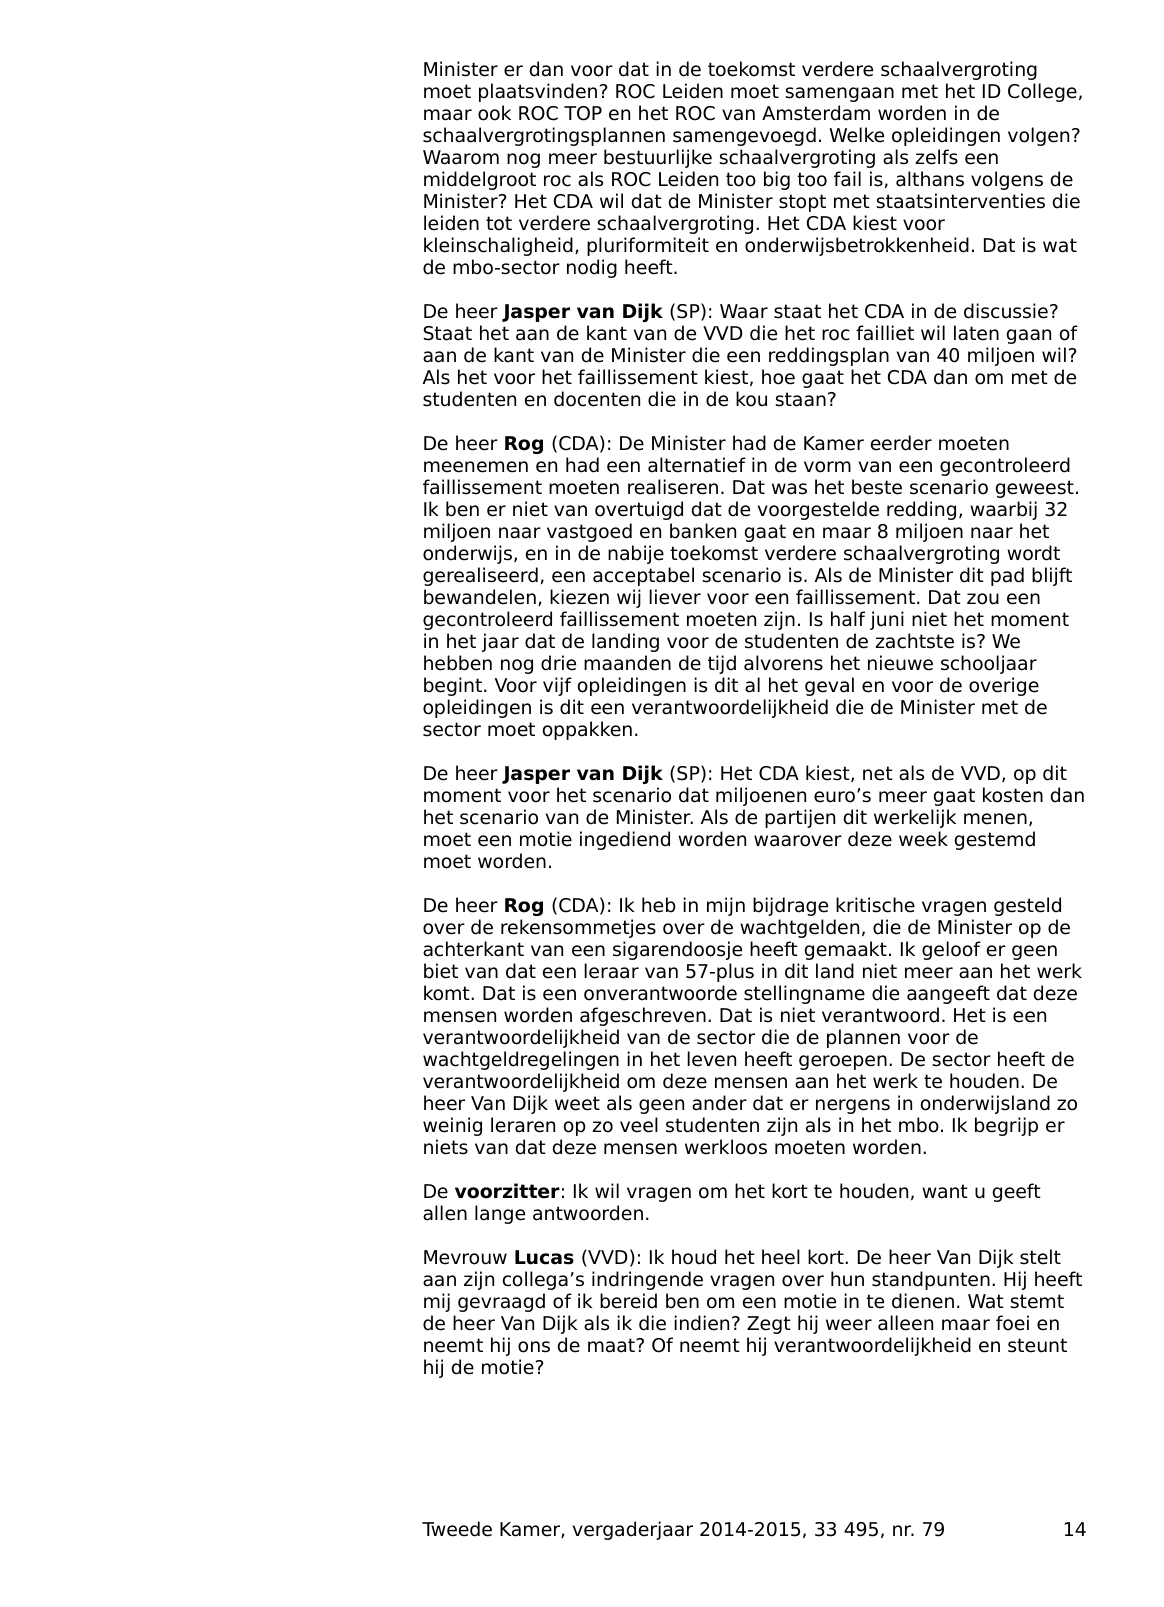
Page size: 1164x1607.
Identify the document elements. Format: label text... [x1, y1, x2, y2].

text Mevrouw Lucas (VVD): Ik houd het heel kort. De heer Van Dijk stelt aan zijn collega’s indringende vragen over hun standpunten. Hij heeft mij gevraagd of ik bereid ben om een motie in te dienen. Wat stemt de heer Van Dijk als ik die indien? Zegt hij weer alleen maar foei en neemt hij ons de maat? Of neemt hij verantwoordelijkheid en steunt hij de motie? [422, 1247, 1087, 1379]
text De voorzitter: Ik wil vragen om het kort te houden, want u geeft allen lange antwoorden. [422, 1181, 1087, 1225]
text Minister er dan voor dat in de toekomst verdere schaalvergroting moet plaatsvinden? ROC Leiden moet samengaan met het ID College, maar ook ROC TOP en het ROC van Amsterdam worden in de schaalvergrotingsplannen samengevoegd. Welke opleidingen volgen? Waarom nog meer bestuurlijke schaalvergroting als zelfs een middelgroot roc als ROC Leiden too big too fail is, althans volgens de Minister? Het CDA wil dat de Minister stopt met staatsinterventies die leiden tot verdere schaalvergroting. Het CDA kiest voor kleinschaligheid, pluriformiteit en onderwijsbetrokkenheid. Dat is wat de mbo-sector nodig heeft. [422, 59, 1087, 279]
text De heer Jasper van Dijk (SP): Het CDA kiest, net als de VVD, op dit moment voor het scenario dat miljoenen euro’s meer gaat kosten dan het scenario van de Minister. Als de partijen dit werkelijk menen, moet een motie ingediend worden waarover deze week gestemd moet worden. [422, 763, 1087, 873]
text De heer Jasper van Dijk (SP): Waar staat het CDA in de discussie? Staat het aan de kant van de VVD die het roc failliet wil laten gaan of aan de kant van de Minister die een reddingsplan van 40 miljoen wil? Als het voor het faillissement kiest, hoe gaat het CDA dan om met de studenten en docenten die in de kou staan? [422, 301, 1087, 411]
text De heer Rog (CDA): De Minister had de Kamer eerder moeten meenemen en had een alternatief in de vorm van een gecontroleerd faillissement moeten realiseren. Dat was het beste scenario geweest. Ik ben er niet van overtuigd dat de voorgestelde redding, waarbij 32 miljoen naar vastgoed en banken gaat en maar 8 miljoen naar het onderwijs, en in de nabije toekomst verdere schaalvergroting wordt gerealiseerd, een acceptabel scenario is. Als de Minister dit pad blijft bewandelen, kiezen wij liever voor een faillissement. Dat zou een gecontroleerd faillissement moeten zijn. Is half juni niet het moment in het jaar dat de landing voor de studenten de zachtste is? We hebben nog drie maanden de tijd alvorens het nieuwe schooljaar begint. Voor vijf opleidingen is dit al het geval en voor de overige opleidingen is dit een verantwoordelijkheid die de Minister met de sector moet oppakken. [422, 433, 1087, 741]
text De heer Rog (CDA): Ik heb in mijn bijdrage kritische vragen gesteld over de rekensommetjes over de wachtgelden, die de Minister op de achterkant van een sigarendoosje heeft gemaakt. Ik geloof er geen biet van dat een leraar van 57-plus in dit land niet meer aan het werk komt. Dat is een onverantwoorde stellingname die aangeeft dat deze mensen worden afgeschreven. Dat is niet verantwoord. Het is een verantwoordelijkheid van de sector die de plannen voor de wachtgeldregelingen in het leven heeft geroepen. De sector heeft de verantwoordelijkheid om deze mensen aan het werk te houden. De heer Van Dijk weet als geen ander dat er nergens in onderwijsland zo weinig leraren op zo veel studenten zijn als in het mbo. Ik begrijp er niets van dat deze mensen werkloos moeten worden. [422, 895, 1087, 1159]
